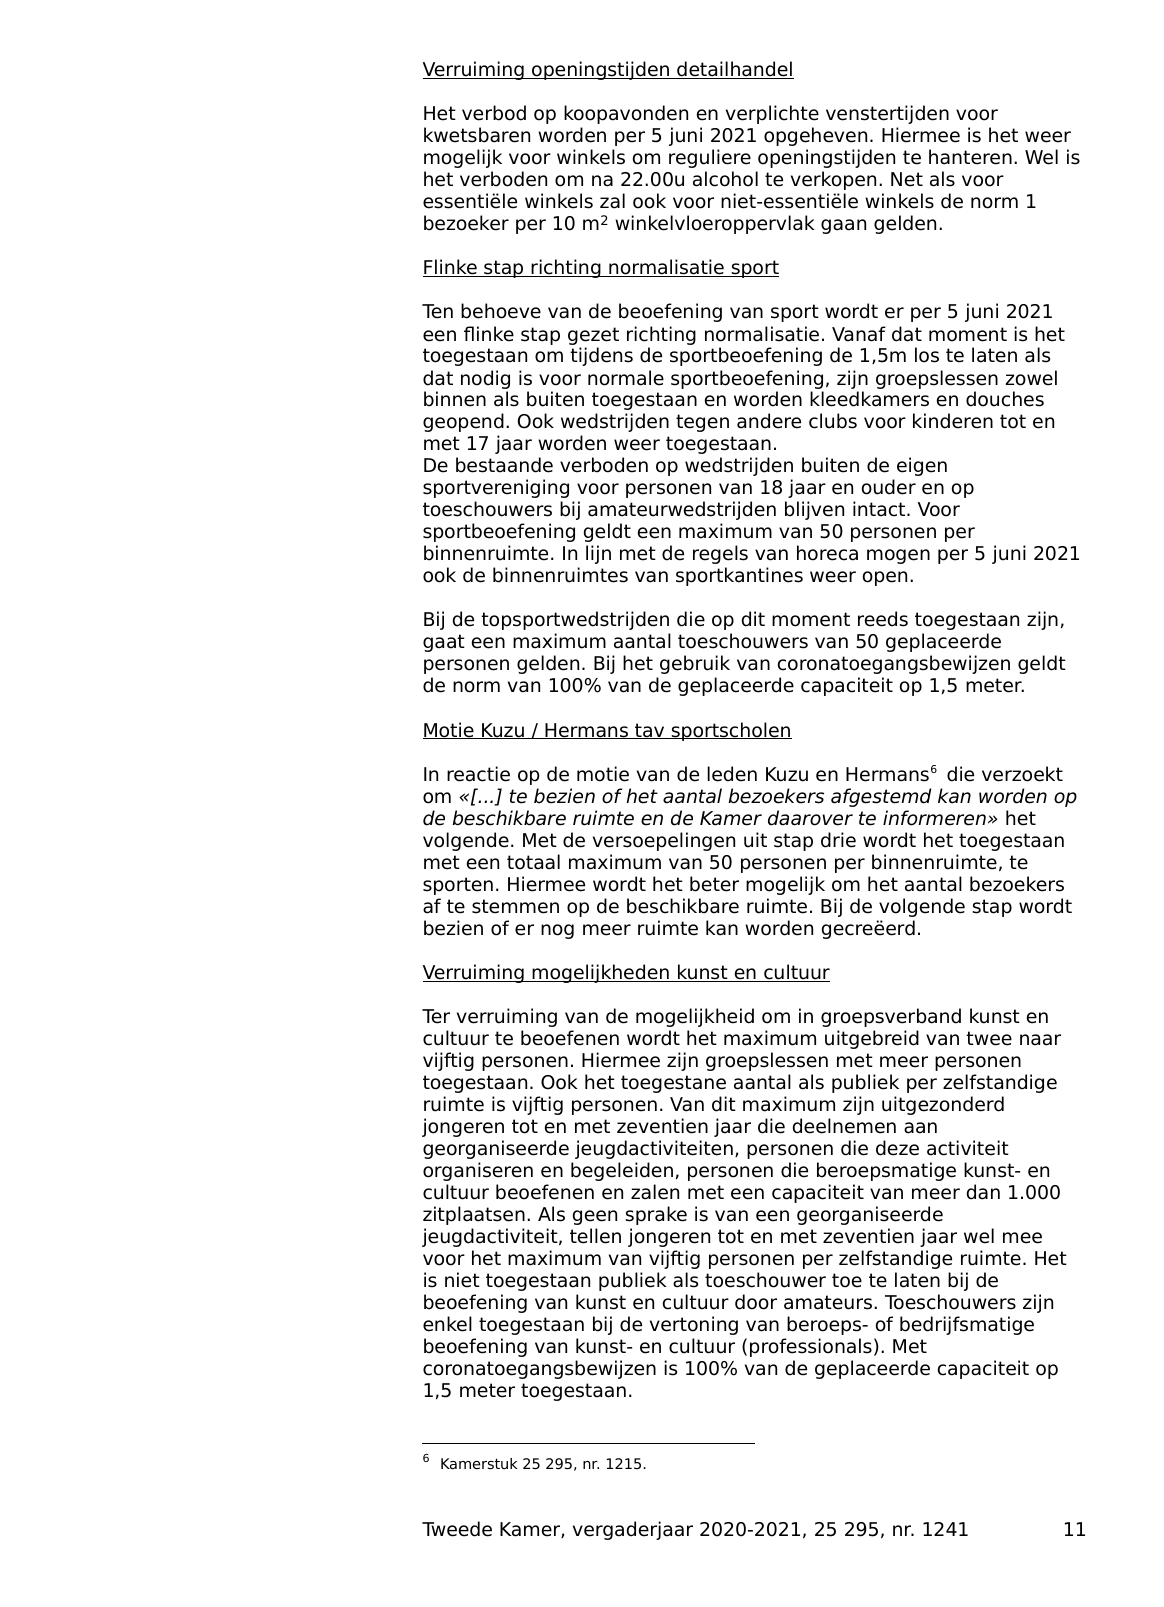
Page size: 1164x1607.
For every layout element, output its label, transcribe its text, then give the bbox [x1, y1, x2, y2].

text Bij de topsportwedstrijden die op dit moment reeds toegestaan zijn, gaat een maximum aantal toeschouwers van 50 geplaceerde personen gelden. Bij het gebruik van coronatoegangsbewijzen geldt de norm van 100% van de geplaceerde capaciteit op 1,5 meter. [422, 609, 1087, 697]
text De bestaande verboden op wedstrijden buiten de eigen sportvereniging voor personen van 18 jaar en ouder en op toeschouwers bij amateurwedstrijden blijven intact. Voor sportbeoefening geldt een maximum van 50 personen per binnenruimte. In lijn met de regels van horeca mogen per 5 juni 2021 ook de binnenruimtes van sportkantines weer open. [422, 455, 1087, 587]
text Ter verruiming van de mogelijkheid om in groepsverband kunst en cultuur te beoefenen wordt het maximum uitgebreid van twee naar vijftig personen. Hiermee zijn groepslessen met meer personen toegestaan. Ook het toegestane aantal als publiek per zelfstandige ruimte is vijftig personen. Van dit maximum zijn uitgezonderd jongeren tot en met zeventien jaar die deelnemen aan georganiseerde jeugdactiviteiten, personen die deze activiteit organiseren en begeleiden, personen die beroepsmatige kunst- en cultuur beoefenen en zalen met een capaciteit van meer dan 1.000 zitplaatsen. Als geen sprake is van een georganiseerde jeugdactiviteit, tellen jongeren tot en met zeventien jaar wel mee voor het maximum van vijftig personen per zelfstandige ruimte. Het is niet toegestaan publiek als toeschouwer toe te laten bij de beoefening van kunst en cultuur door amateurs. Toeschouwers zijn enkel toegestaan bij de vertoning van beroeps- of bedrijfsmatige beoefening van kunst- en cultuur (professionals). Met coronatoegangsbewijzen is 100% van de geplaceerde capaciteit op 1,5 meter toegestaan. [422, 1006, 1087, 1401]
text Ten behoeve van de beoefening van sport wordt er per 5 juni 2021 een flinke stap gezet richting normalisatie. Vanaf dat moment is het toegestaan om tijdens de sportbeoefening de 1,5m los te laten als dat nodig is voor normale sportbeoefening, zijn groepslessen zowel binnen als buiten toegestaan en worden kleedkamers en douches geopend. Ook wedstrijden tegen andere clubs voor kinderen tot en met 17 jaar worden weer toegestaan. [422, 301, 1087, 455]
text Het verbod op koopavonden en verplichte venstertijden voor kwetsbaren worden per 5 juni 2021 opgeheven. Hiermee is het weer mogelijk voor winkels om reguliere openingstijden te hanteren. Wel is het verboden om na 22.00u alcohol te verkopen. Net als voor essentiële winkels zal ook voor niet-essentiële winkels de norm 1 bezoeker per 10 m2 winkelvloeroppervlak gaan gelden. [422, 103, 1087, 235]
text Kamerstuk 25 295, nr. 1215. [422, 1452, 1087, 1474]
text In reactie op de motie van de leden Kuzu en Hermans die verzoekt om «[...] te bezien of het aantal bezoekers afgestemd kan worden op de beschikbare ruimte en de Kamer daarover te informeren» het volgende. Met de versoepelingen uit stap drie wordt het toegestaan met een totaal maximum van 50 personen per binnenruimte, te sporten. Hiermee wordt het beter mogelijk om het aantal bezoekers af te stemmen op de beschikbare ruimte. Bij de volgende stap wordt bezien of er nog meer ruimte kan worden gecreëerd. [422, 764, 1087, 939]
subtitle Verruiming mogelijkheden kunst en cultuur [422, 962, 1087, 984]
subtitle Verruiming openingstijden detailhandel [422, 59, 1087, 81]
subtitle Motie Kuzu / Hermans tav sportscholen [422, 719, 1087, 741]
subtitle Flinke stap richting normalisatie sport [422, 257, 1087, 279]
